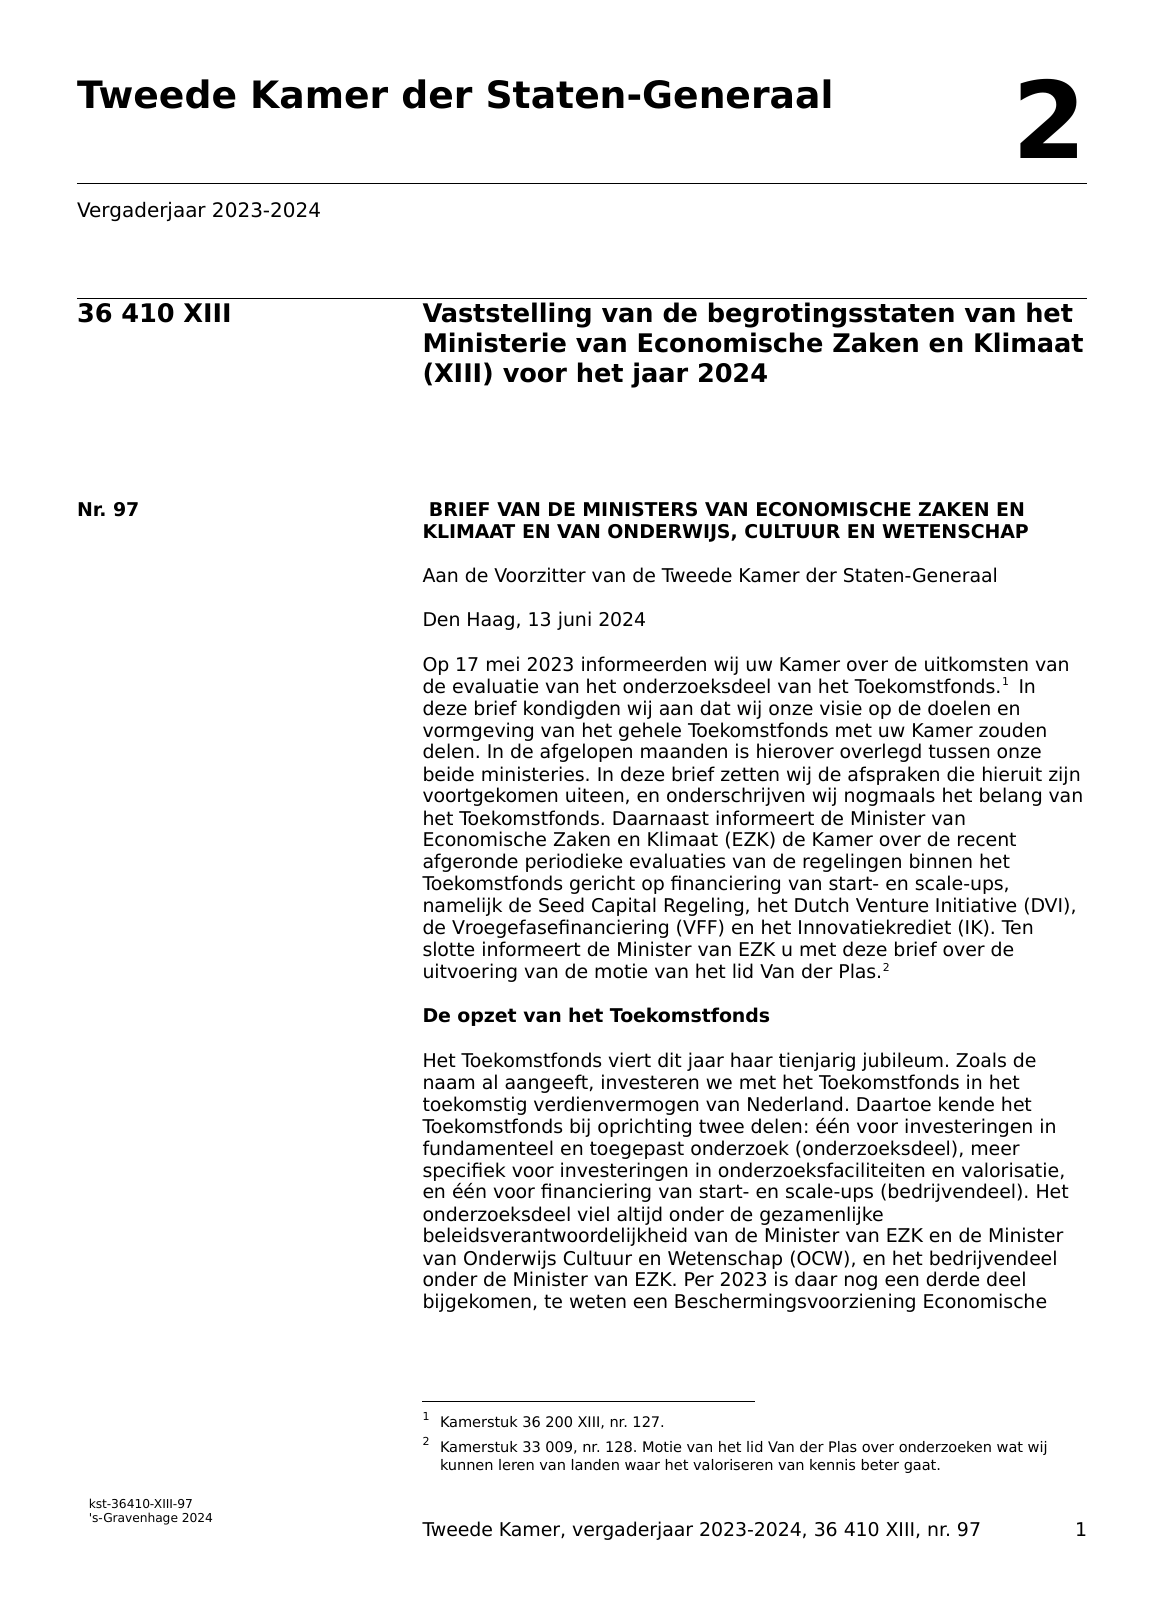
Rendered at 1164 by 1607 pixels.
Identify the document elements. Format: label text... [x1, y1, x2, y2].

table_header Tweede Kamer der Staten-Generaal [77, 59, 886, 183]
text Op 17 mei 2023 informeerden wij uw Kamer over de uitkomsten van de evaluatie van het onderzoeksdeel van het Toekomstfonds. In deze brief kondigden wij aan dat wij onze visie op de doelen en vormgeving van het gehele Toekomstfonds met uw Kamer zouden delen. In de afgelopen maanden is hierover overlegd tussen onze beide ministeries. In deze brief zetten wij de afspraken die hieruit zijn voortgekomen uiteen, en onderschrijven wij nogmaals het belang van het Toekomstfonds. Daarnaast informeert de Minister van Economische Zaken en Klimaat (EZK) de Kamer over de recent afgeronde periodieke evaluaties van de regelingen binnen het Toekomstfonds gericht op financiering van start- en scale-ups, namelijk de Seed Capital Regeling, het Dutch Venture Initiative (DVI), de Vroegefasefinanciering (VFF) en het Innovatiekrediet (IK). Ten slotte informeert de Minister van EZK u met deze brief over de uitvoering van de motie van het lid Van der Plas. [422, 653, 1087, 983]
text Het Toekomstfonds viert dit jaar haar tienjarig jubileum. Zoals de naam al aangeeft, investeren we met het Toekomstfonds in het toekomstig verdienvermogen van Nederland. Daartoe kende het Toekomstfonds bij oprichting twee delen: één voor investeringen in fundamenteel en toegepast onderzoek (onderzoeksdeel), meer specifiek voor investeringen in onderzoeksfaciliteiten en valorisatie, en één voor financiering van start- en scale-ups (bedrijvendeel). Het onderzoeksdeel viel altijd onder de gezamenlijke beleidsverantwoordelijkheid van de Minister van EZK en de Minister van Onderwijs Cultuur en Wetenschap (OCW), en het bedrijvendeel onder de Minister van EZK. Per 2023 is daar nog een derde deel bijgekomen, te weten een Beschermingsvoorziening Economische [422, 1049, 1087, 1313]
text Kamerstuk 33 009, nr. 128. Motie van het lid Van der Plas over onderzoeken wat wij kunnen leren van landen waar het valoriseren van kennis beter gaat. [422, 1435, 1087, 1474]
text 's-Gravenhage 2024 [88, 1511, 323, 1525]
subtitle Nr. 97 BRIEF VAN DE MINISTERS VAN ECONOMISCHE ZAKEN EN KLIMAAT EN VAN ONDERWIJS, CULTUUR EN WETENSCHAP [77, 499, 1087, 543]
table_header 2 [886, 59, 1087, 183]
text Kamerstuk 36 200 XIII, nr. 127. [422, 1410, 1087, 1432]
text Aan de Voorzitter van de Tweede Kamer der Staten-Generaal [422, 565, 1087, 587]
text Den Haag, 13 juni 2024 [422, 609, 1087, 631]
subtitle De opzet van het Toekomstfonds [422, 1005, 1087, 1027]
text kst-36410-XIII-97 [88, 1497, 323, 1511]
subtitle 36 410 XIII Vaststelling van de begrotingsstaten van het Ministerie van Economische Zaken en Klimaat (XIII) voor het jaar 2024 [77, 299, 1087, 388]
table_cell Vergaderjaar 2023-2024 [77, 184, 1087, 298]
